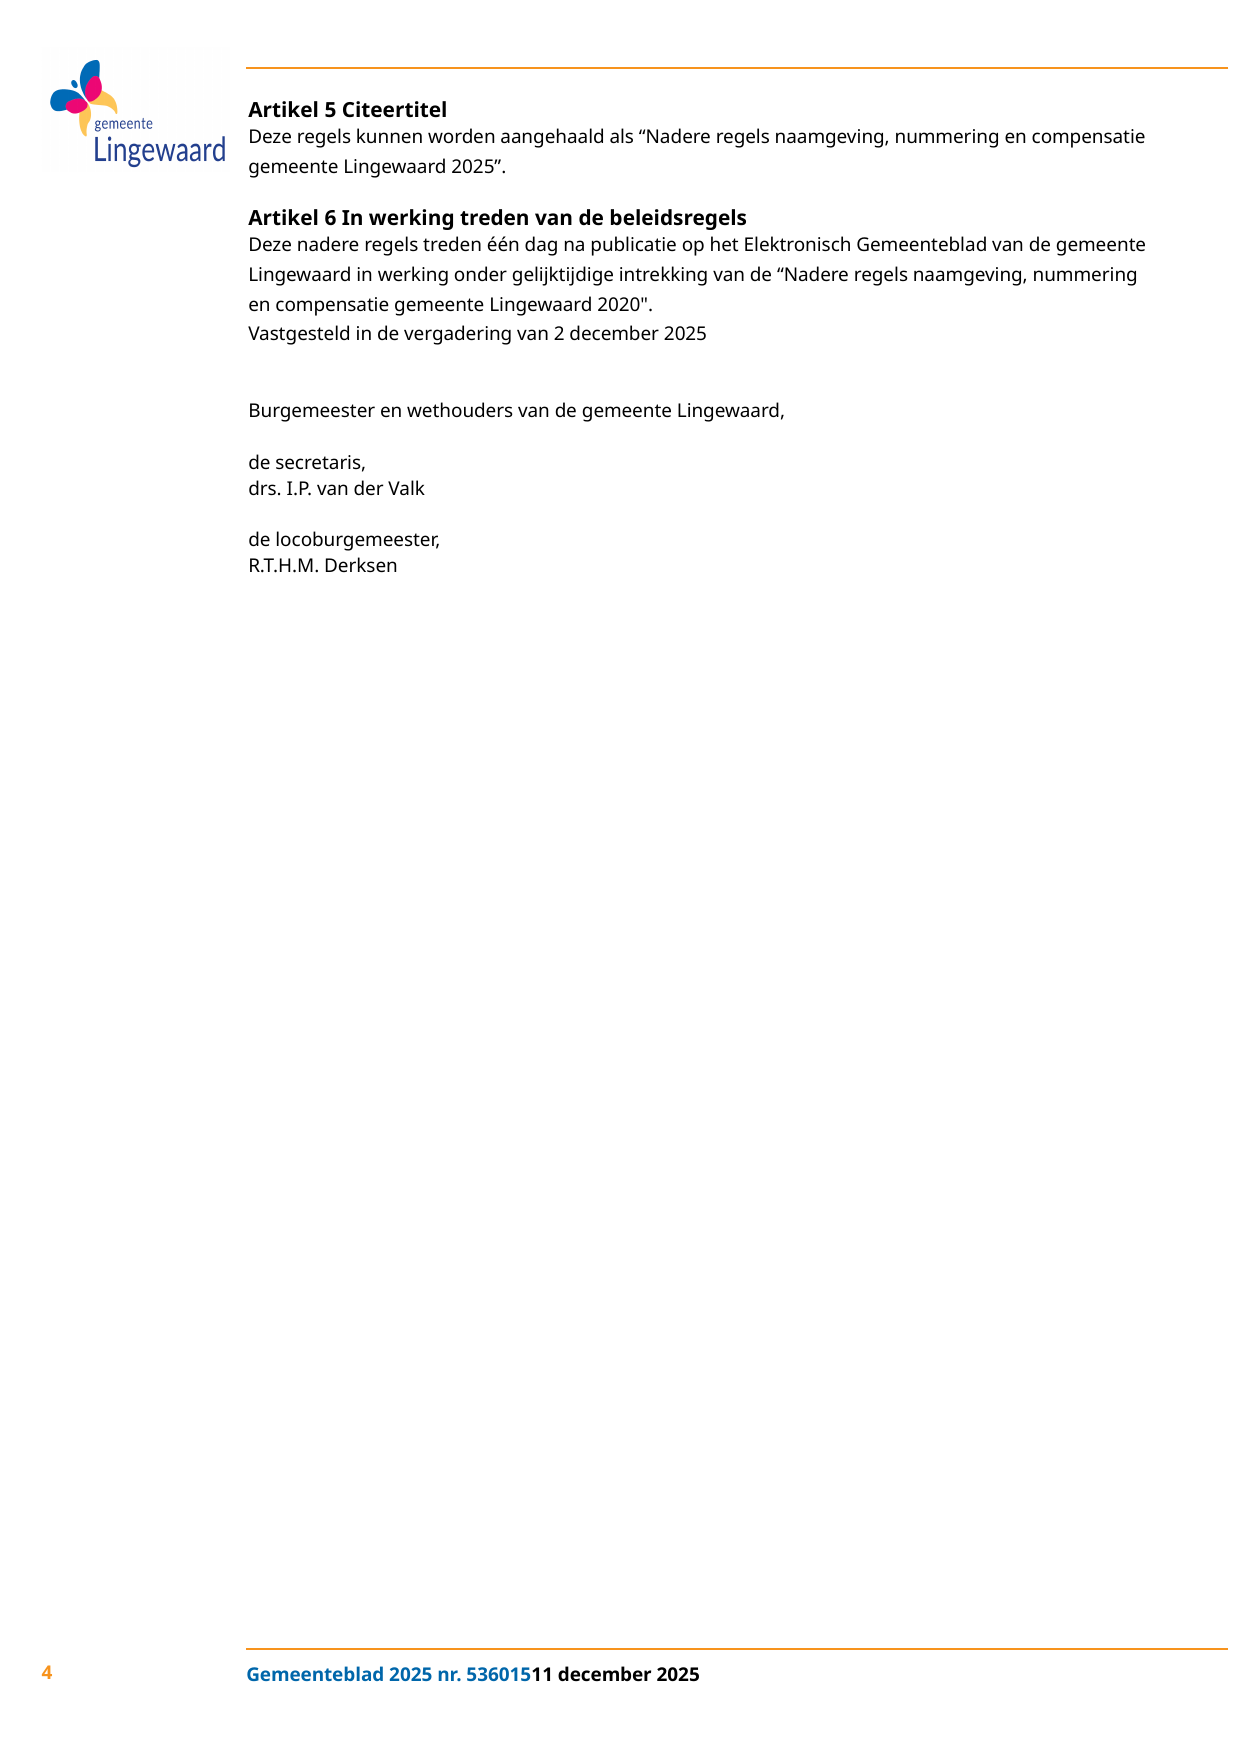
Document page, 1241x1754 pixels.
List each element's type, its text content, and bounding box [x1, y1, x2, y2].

picture [41, 47, 231, 172]
text de locoburgemeester, [248, 526, 1152, 552]
text R.T.H.M. Derksen [248, 552, 1152, 578]
text Burgemeester en wethouders van de gemeente Lingewaard, [248, 398, 1152, 423]
text de secretaris, [248, 449, 1152, 475]
text Vastgesteld in de vergadering van 2 december 2025 [248, 320, 1152, 346]
text Artikel 5 Citeertitel [248, 95, 1152, 123]
text Artikel 6 In werking treden van de beleidsregels [248, 203, 1152, 232]
text Deze regels kunnen worden aangehaald als “Nadere regels naamgeving, nummering en compensatie gemeente Lingewaard 2025”. [248, 123, 1152, 178]
text Deze nadere regels treden één dag na publicatie op het Elektronisch Gemeenteblad van de gemeente Lingewaard in werking onder gelijktijdige intrekking van de “Nadere regels naamgeving, nummering en compensatie gemeente Lingewaard 2020". [248, 232, 1152, 317]
text drs. I.P. van der Valk [248, 475, 1152, 501]
